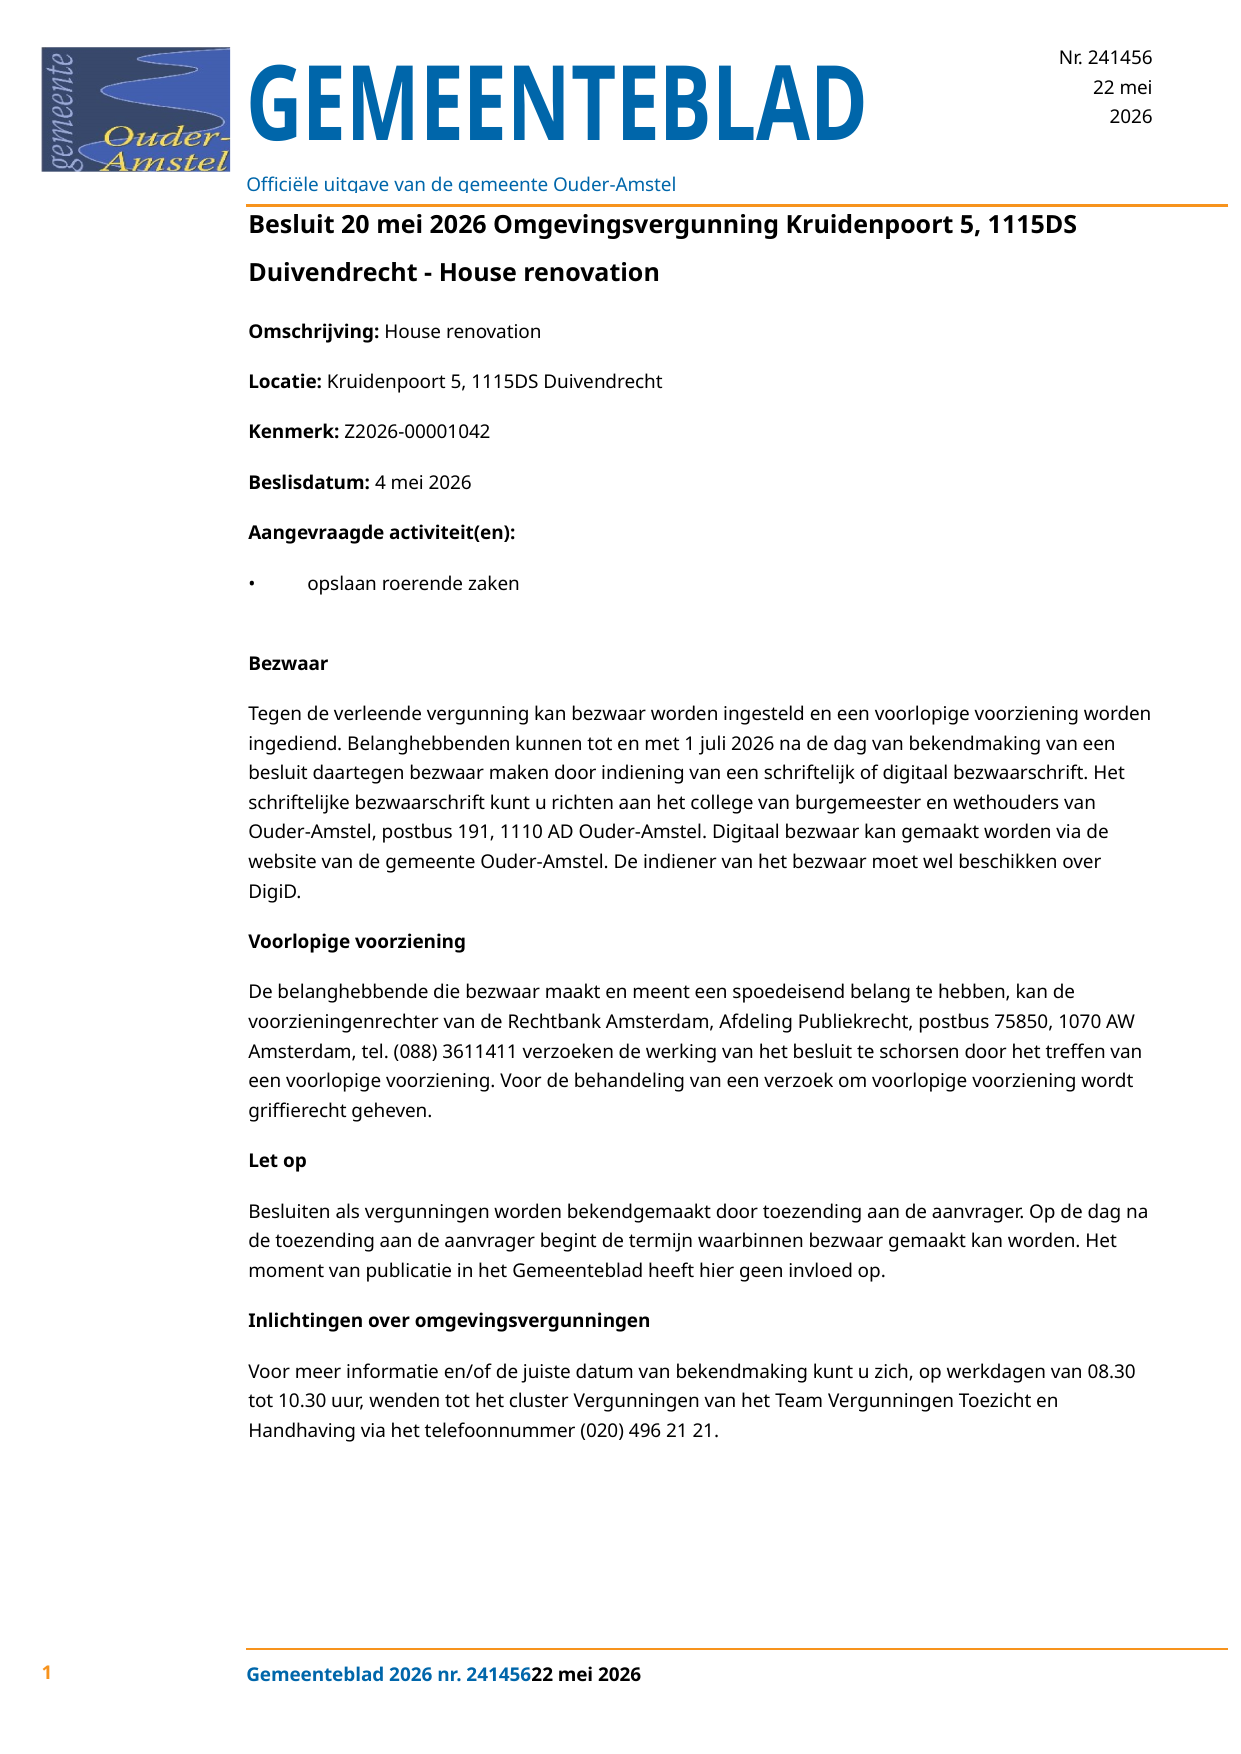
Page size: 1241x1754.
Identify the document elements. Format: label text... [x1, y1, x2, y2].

text Besluit 20 mei 2026 Omgevingsvergunning Kruidenpoort 5, 1115DS Duivendrecht - House renovation [248, 207, 1152, 288]
text Tegen de verleende vergunning kan bezwaar worden ingesteld en een voorlopige voorziening worden ingediend. Belanghebbenden kunnen tot en met 1 juli 2026 na de dag van bekendmaking van een besluit daartegen bezwaar maken door indiening van een schriftelijk of digitaal bezwaarschrift. Het schriftelijke bezwaarschrift kunt u richten aan het college van burgemeester en wethouders van Ouder-Amstel, postbus 191, 1110 AD Ouder-Amstel. Digitaal bezwaar kan gemaakt worden via de website van de gemeente Ouder-Amstel. De indiener van het bezwaar moet wel beschikken over DigiD. [248, 700, 1152, 904]
text Locatie: Kruidenpoort 5, 1115DS Duivendrecht [248, 368, 1152, 394]
text Bezwaar [248, 650, 1152, 676]
text Inlichtingen over omgevingsvergunningen [248, 1307, 1152, 1333]
text Voor meer informatie en/of de juiste datum van bekendmaking kunt u zich, op werkdagen van 08.30 tot 10.30 uur, wenden tot het cluster Vergunningen van het Team Vergunningen Toezicht en Handhaving via het telefoonnummer (020) 496 21 21. [248, 1358, 1152, 1443]
text Let op [248, 1147, 1152, 1173]
text Beslisdatum: 4 mei 2026 [248, 469, 1152, 495]
picture [41, 47, 231, 172]
list opslaan roerende zaken [248, 570, 1152, 596]
text Omschrijving: House renovation [248, 318, 1152, 344]
text Aangevraagde activiteit(en): [248, 519, 1152, 545]
text De belanghebbende die bezwaar maakt en meent een spoedeisend belang te hebben, kan de voorzieningenrechter van de Rechtbank Amsterdam, Afdeling Publiekrecht, postbus 75850, 1070 AW Amsterdam, tel. (088) 3611411 verzoeken de werking van het besluit te schorsen door het treffen van een voorlopige voorziening. Voor de behandeling van een verzoek om voorlopige voorziening wordt griffierecht geheven. [248, 979, 1152, 1123]
text Kenmerk: Z2026-00001042 [248, 419, 1152, 444]
text Voorlopige voorziening [248, 928, 1152, 954]
text Besluiten als vergunningen worden bekendgemaakt door toezending aan de aanvrager. Op de dag na de toezending aan de aanvrager begint de termijn waarbinnen bezwaar gemaakt kan worden. Het moment van publicatie in het Gemeenteblad heeft hier geen invloed op. [248, 1198, 1152, 1283]
